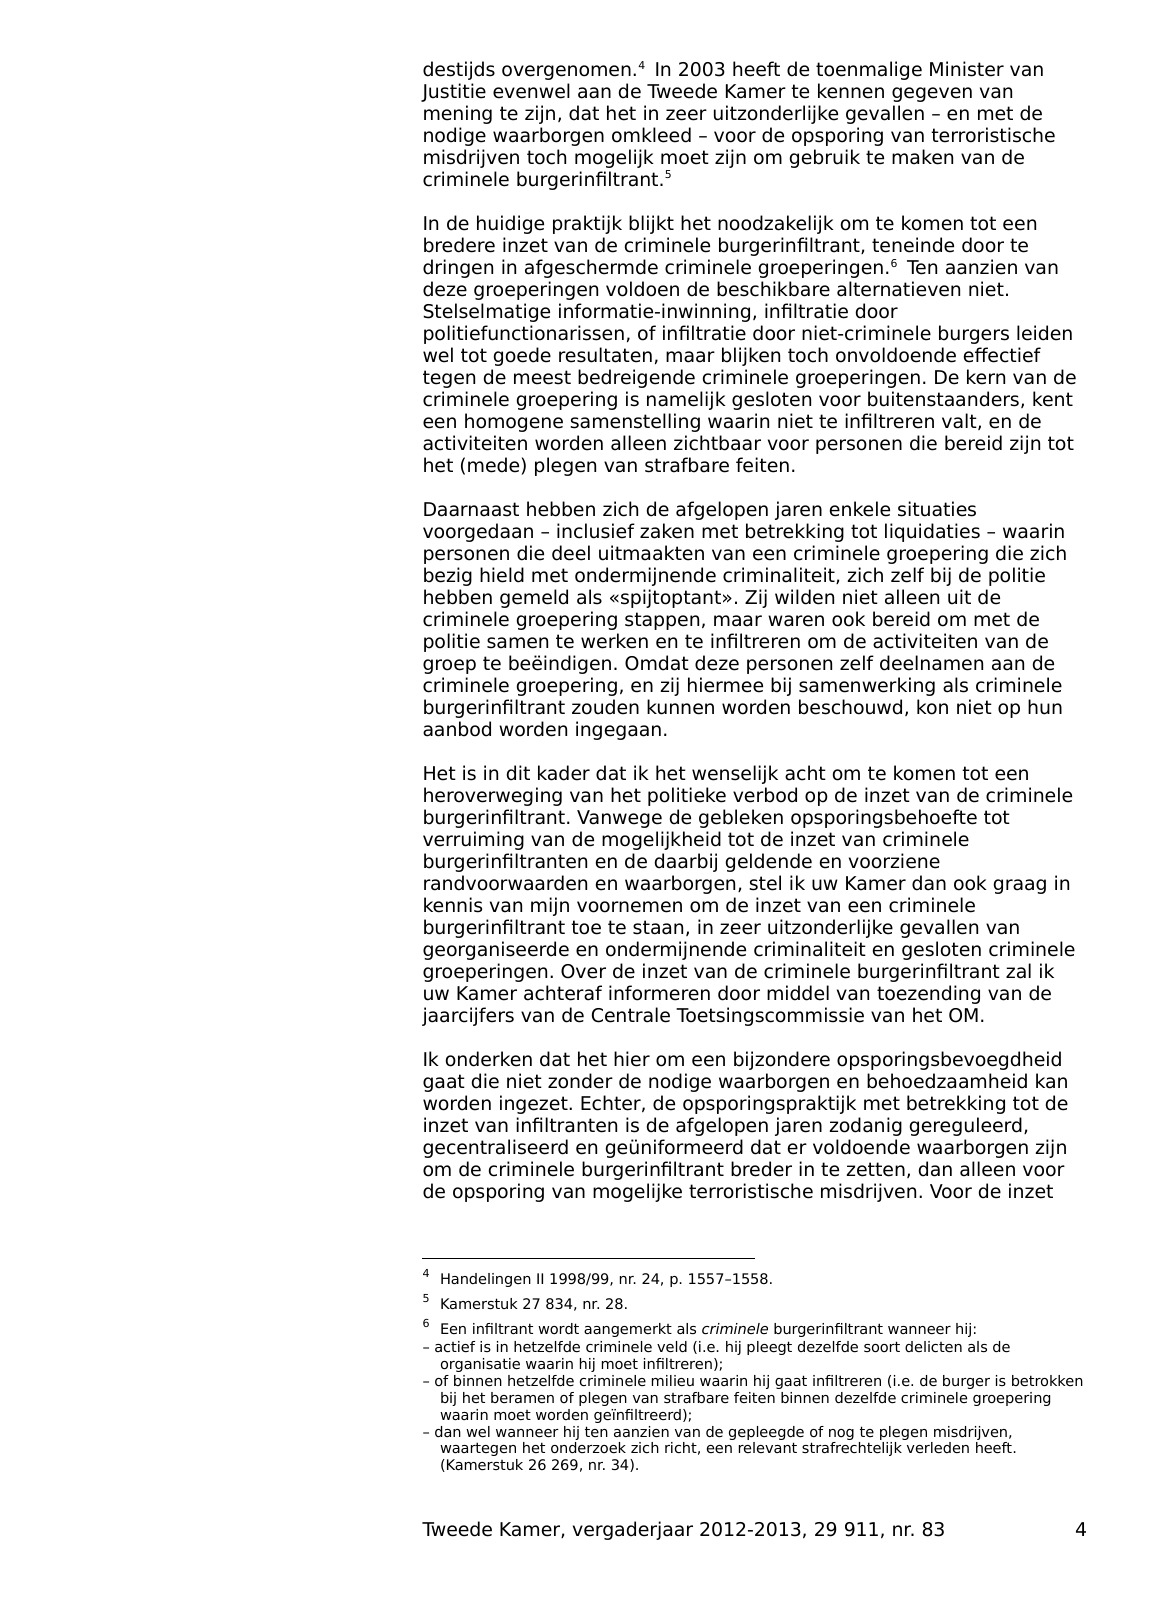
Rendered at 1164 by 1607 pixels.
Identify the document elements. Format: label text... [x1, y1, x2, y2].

text Daarnaast hebben zich de afgelopen jaren enkele situaties voorgedaan – inclusief zaken met betrekking tot liquidaties – waarin personen die deel uitmaakten van een criminele groepering die zich bezig hield met ondermijnende criminaliteit, zich zelf bij de politie hebben gemeld als «spijtoptant». Zij wilden niet alleen uit de criminele groepering stappen, maar waren ook bereid om met de politie samen te werken en te infiltreren om de activiteiten van de groep te beëindigen. Omdat deze personen zelf deelnamen aan de criminele groepering, en zij hiermee bij samenwerking als criminele burgerinfiltrant zouden kunnen worden beschouwd, kon niet op hun aanbod worden ingegaan. [422, 499, 1087, 741]
text – dan wel wanneer hij ten aanzien van de gepleegde of nog te plegen misdrijven, waartegen het onderzoek zich richt, een relevant strafrechtelijk verleden heeft. (Kamerstuk 26 269, nr. 34). [422, 1424, 1087, 1474]
text Het is in dit kader dat ik het wenselijk acht om te komen tot een heroverweging van het politieke verbod op de inzet van de criminele burgerinfiltrant. Vanwege de gebleken opsporingsbehoefte tot verruiming van de mogelijkheid tot de inzet van criminele burgerinfiltranten en de daarbij geldende en voorziene randvoorwaarden en waarborgen, stel ik uw Kamer dan ook graag in kennis van mijn voornemen om de inzet van een criminele burgerinfiltrant toe te staan, in zeer uitzonderlijke gevallen van georganiseerde en ondermijnende criminaliteit en gesloten criminele groeperingen. Over de inzet van de criminele burgerinfiltrant zal ik uw Kamer achteraf informeren door middel van toezending van de jaarcijfers van de Centrale Toetsingscommissie van het OM. [422, 763, 1087, 1027]
text Handelingen II 1998/99, nr. 24, p. 1557–1558. [422, 1267, 1087, 1289]
text destijds overgenomen. In 2003 heeft de toenmalige Minister van Justitie evenwel aan de Tweede Kamer te kennen gegeven van mening te zijn, dat het in zeer uitzonderlijke gevallen – en met de nodige waarborgen omkleed – voor de opsporing van terroristische misdrijven toch mogelijk moet zijn om gebruik te maken van de criminele burgerinfiltrant. [422, 59, 1087, 191]
text – actief is in hetzelfde criminele veld (i.e. hij pleegt dezelfde soort delicten als de organisatie waarin hij moet infiltreren); [422, 1339, 1087, 1373]
text Ik onderken dat het hier om een bijzondere opsporingsbevoegdheid gaat die niet zonder de nodige waarborgen en behoedzaamheid kan worden ingezet. Echter, de opsporingspraktijk met betrekking tot de inzet van infiltranten is de afgelopen jaren zodanig gereguleerd, gecentraliseerd en geüniformeerd dat er voldoende waarborgen zijn om de criminele burgerinfiltrant breder in te zetten, dan alleen voor de opsporing van mogelijke terroristische misdrijven. Voor de inzet [422, 1049, 1087, 1203]
text Een infiltrant wordt aangemerkt als criminele burgerinfiltrant wanneer hij: [422, 1317, 1087, 1339]
text – of binnen hetzelfde criminele milieu waarin hij gaat infiltreren (i.e. de burger is betrokken bij het beramen of plegen van strafbare feiten binnen dezelfde criminele groepering waarin moet worden geïnfiltreerd); [422, 1373, 1087, 1424]
text In de huidige praktijk blijkt het noodzakelijk om te komen tot een bredere inzet van de criminele burgerinfiltrant, teneinde door te dringen in afgeschermde criminele groeperingen. Ten aanzien van deze groeperingen voldoen de beschikbare alternatieven niet. Stelselmatige informatie-inwinning, infiltratie door politiefunctionarissen, of infiltratie door niet-criminele burgers leiden wel tot goede resultaten, maar blijken toch onvoldoende effectief tegen de meest bedreigende criminele groeperingen. De kern van de criminele groepering is namelijk gesloten voor buitenstaanders, kent een homogene samenstelling waarin niet te infiltreren valt, en de activiteiten worden alleen zichtbaar voor personen die bereid zijn tot het (mede) plegen van strafbare feiten. [422, 213, 1087, 477]
text Kamerstuk 27 834, nr. 28. [422, 1292, 1087, 1314]
